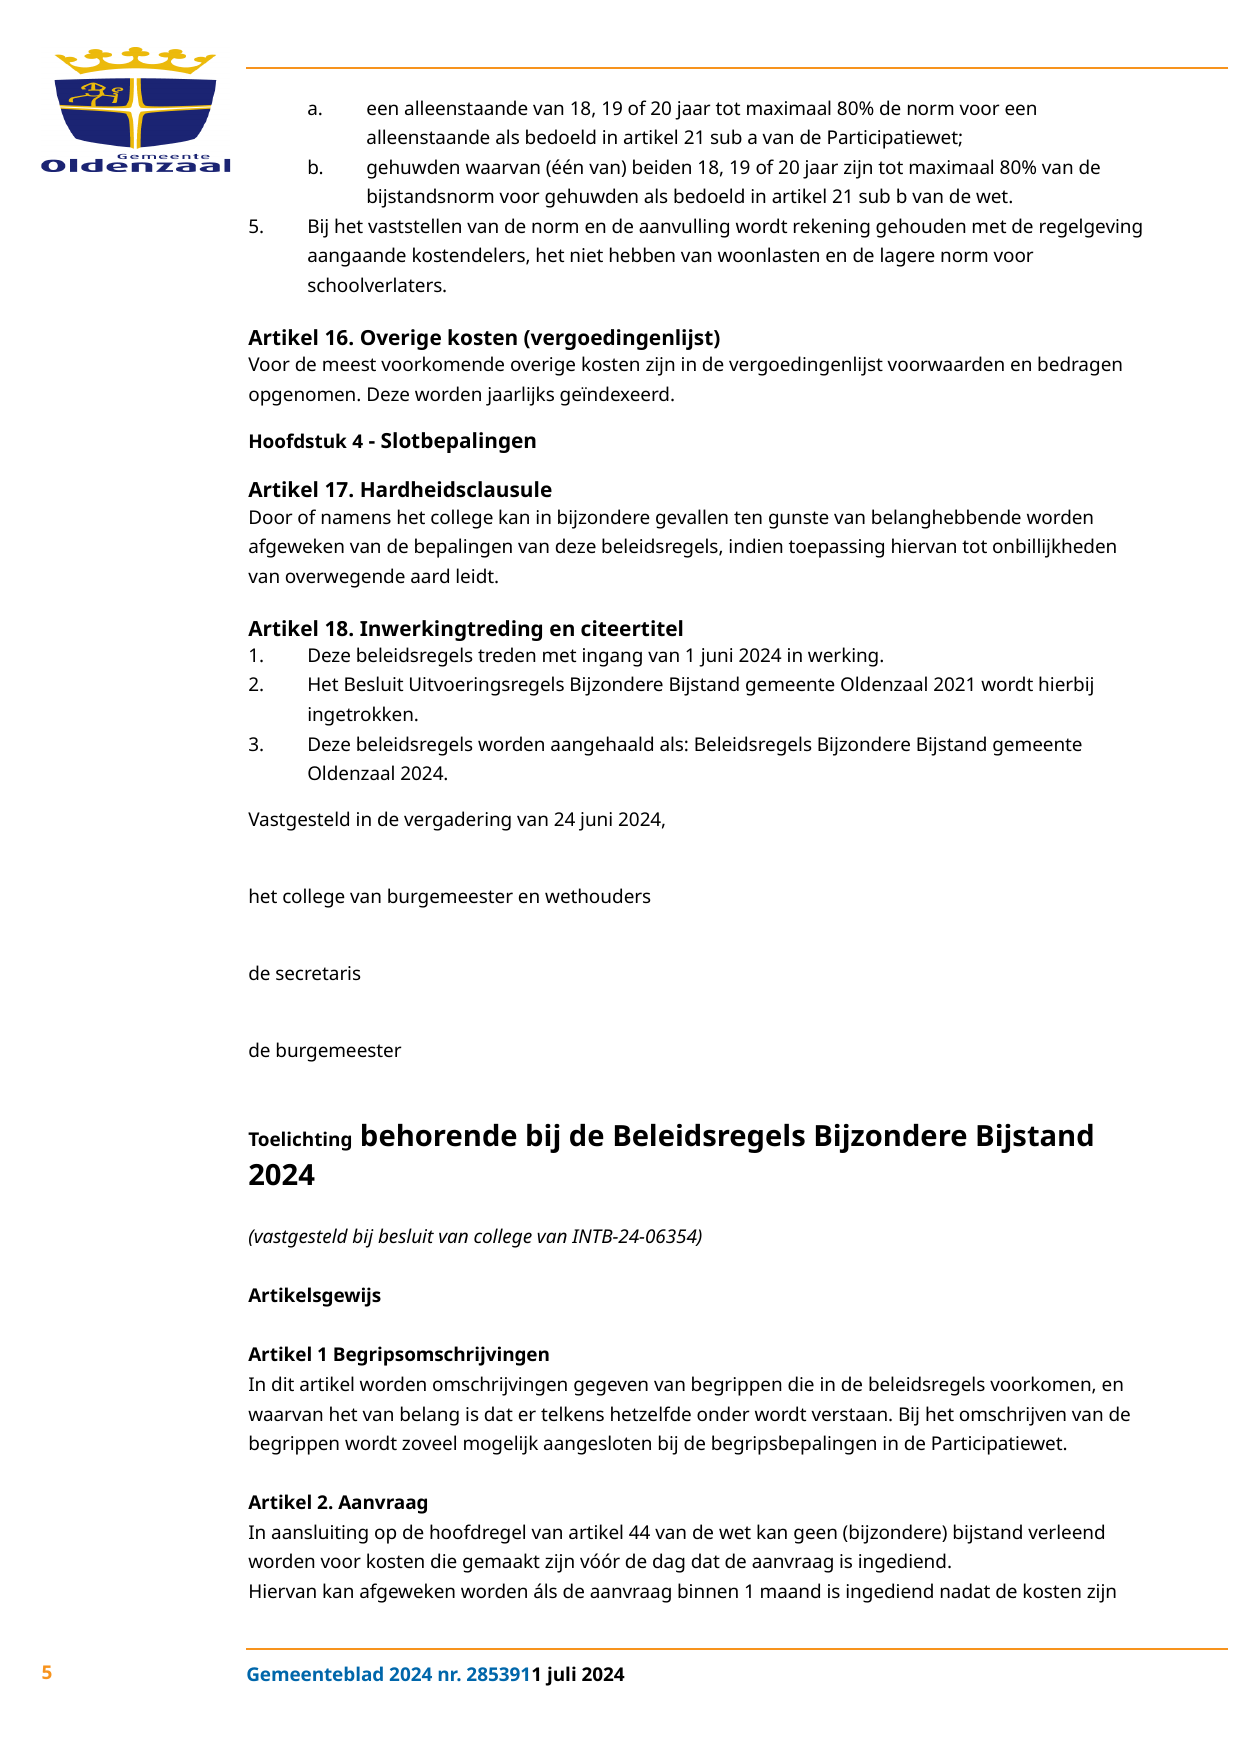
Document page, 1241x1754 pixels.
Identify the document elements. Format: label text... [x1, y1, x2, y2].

text Door of namens het college kan in bijzondere gevallen ten gunste van belanghebbende worden afgeweken van de bepalingen van deze beleidsregels, indien toepassing hiervan tot onbillijkheden van overwegende aard leidt. [248, 504, 1152, 589]
text Artikelsgewijs [248, 1282, 1152, 1308]
text Artikel 1 Begripsomschrijvingen [248, 1342, 1152, 1367]
text Artikel 2. Aanvraag [248, 1489, 1152, 1515]
picture [41, 47, 231, 172]
text Hoofdstuk 4 - Slotbepalingen [248, 426, 1152, 455]
text Vastgesteld in de vergadering van 24 juni 2024, [248, 806, 1152, 832]
text (vastgesteld bij besluit van college van INTB-24-06354) [248, 1223, 1152, 1249]
text Toelichting behorende bij de Beleidsregels Bijzondere Bijstand 2024 [248, 1115, 1152, 1194]
text Artikel 16. Overige kosten (vergoedingenlijst) [248, 323, 1152, 351]
text Artikel 17. Hardheidsclausule [248, 476, 1152, 504]
text het college van burgemeester en wethouders [248, 883, 1152, 909]
list Deze beleidsregels treden met ingang van 1 juni 2024 in werking. [248, 642, 1152, 668]
text In dit artikel worden omschrijvingen gegeven van begrippen die in de beleidsregels voorkomen, en waarvan het van belang is dat er telkens hetzelfde onder wordt verstaan. Bij het omschrijven van de begrippen wordt zoveel mogelijk aangesloten bij de begripsbepalingen in de Participatiewet. [248, 1371, 1152, 1456]
list Het Besluit Uitvoeringsregels Bijzondere Bijstand gemeente Oldenzaal 2021 wordt hierbij ingetrokken. [248, 672, 1152, 727]
text Artikel 18. Inwerkingtreding en citeertitel [248, 614, 1152, 642]
list Deze beleidsregels worden aangehaald als: Beleidsregels Bijzondere Bijstand gemeente Oldenzaal 2024. [248, 731, 1152, 786]
text Hiervan kan afgeweken worden áls de aanvraag binnen 1 maand is ingediend nadat de kosten zijn [248, 1578, 1152, 1604]
text de burgemeester [248, 1038, 1152, 1063]
list Bij het vaststellen van de norm en de aanvulling wordt rekening gehouden met de regelgeving aangaande kostendelers, het niet hebben van woonlasten en de lagere norm voor schoolverlaters. [248, 213, 1152, 298]
list gehuwden waarvan (één van) beiden 18, 19 of 20 jaar zijn tot maximaal 80% van de bijstandsnorm voor gehuwden als bedoeld in artikel 21 sub b van de wet. [307, 154, 1152, 209]
text de secretaris [248, 960, 1152, 986]
text Voor de meest voorkomende overige kosten zijn in de vergoedingenlijst voorwaarden en bedragen opgenomen. Deze worden jaarlijks geïndexeerd. [248, 351, 1152, 406]
text In aansluiting op de hoofdregel van artikel 44 van de wet kan geen (bijzondere) bijstand verleend worden voor kosten die gemaakt zijn vóór de dag dat de aanvraag is ingediend. [248, 1519, 1152, 1574]
list een alleenstaande van 18, 19 of 20 jaar tot maximaal 80% de norm voor een alleenstaande als bedoeld in artikel 21 sub a van de Participatiewet; [307, 95, 1152, 150]
